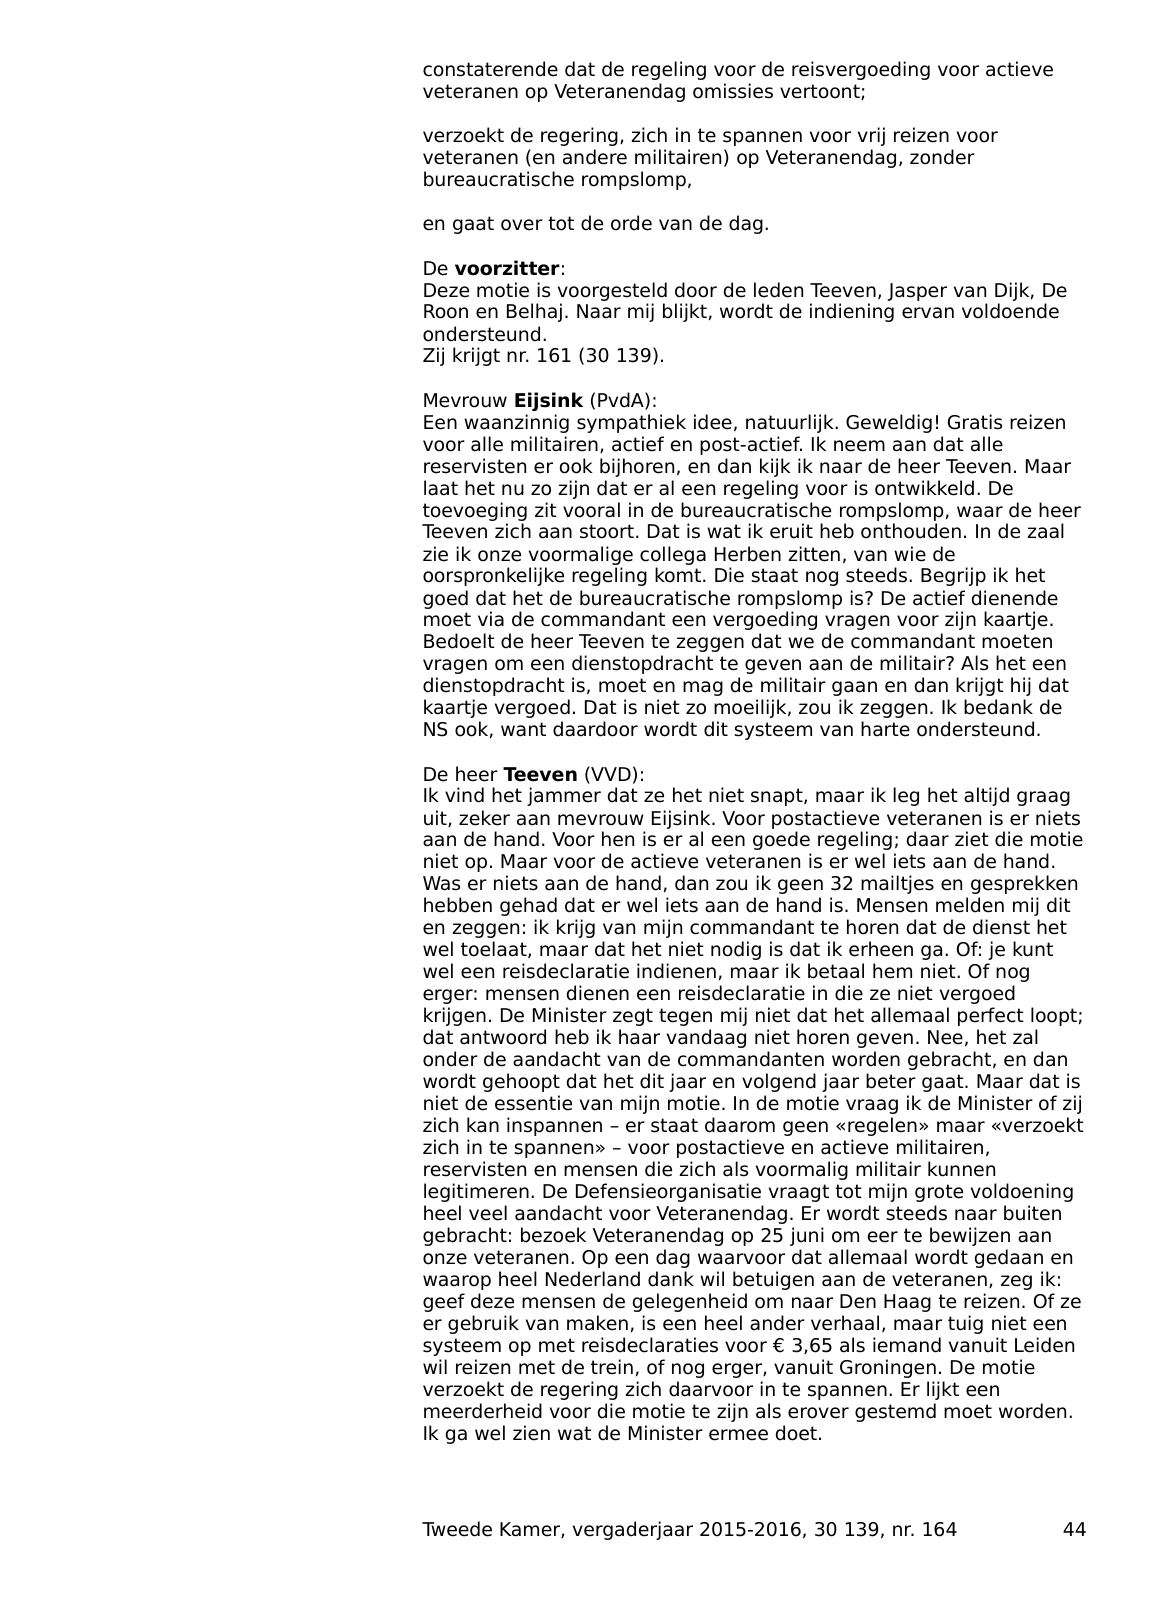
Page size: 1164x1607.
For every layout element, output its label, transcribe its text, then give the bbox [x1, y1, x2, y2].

text constaterende dat de regeling voor de reisvergoeding voor actieve veteranen op Veteranendag omissies vertoont; [422, 59, 1087, 103]
text Een waanzinnig sympathiek idee, natuurlijk. Geweldig! Gratis reizen voor alle militairen, actief en post-actief. Ik neem aan dat alle reservisten er ook bijhoren, en dan kijk ik naar de heer Teeven. Maar laat het nu zo zijn dat er al een regeling voor is ontwikkeld. De toevoeging zit vooral in de bureaucratische rompslomp, waar de heer Teeven zich aan stoort. Dat is wat ik eruit heb onthouden. In de zaal zie ik onze voormalige collega Herben zitten, van wie de oorspronkelijke regeling komt. Die staat nog steeds. Begrijp ik het goed dat het de bureaucratische rompslomp is? De actief dienende moet via de commandant een vergoeding vragen voor zijn kaartje. Bedoelt de heer Teeven te zeggen dat we de commandant moeten vragen om een dienstopdracht te geven aan de militair? Als het een dienstopdracht is, moet en mag de militair gaan en dan krijgt hij dat kaartje vergoed. Dat is niet zo moeilijk, zou ik zeggen. Ik bedank de NS ook, want daardoor wordt dit systeem van harte ondersteund. [422, 412, 1087, 741]
text Mevrouw Eijsink (PvdA): [422, 389, 1087, 412]
text Deze motie is voorgesteld door de leden Teeven, Jasper van Dijk, De Roon en Belhaj. Naar mij blijkt, wordt de indiening ervan voldoende ondersteund. [422, 279, 1087, 345]
text verzoekt de regering, zich in te spannen voor vrij reizen voor veteranen (en andere militairen) op Veteranendag, zonder bureaucratische rompslomp, [422, 125, 1087, 191]
text Ik vind het jammer dat ze het niet snapt, maar ik leg het altijd graag uit, zeker aan mevrouw Eijsink. Voor postactieve veteranen is er niets aan de hand. Voor hen is er al een goede regeling; daar ziet die motie niet op. Maar voor de actieve veteranen is er wel iets aan de hand. Was er niets aan de hand, dan zou ik geen 32 mailtjes en gesprekken hebben gehad dat er wel iets aan de hand is. Mensen melden mij dit en zeggen: ik krijg van mijn commandant te horen dat de dienst het wel toelaat, maar dat het niet nodig is dat ik erheen ga. Of: je kunt wel een reisdeclaratie indienen, maar ik betaal hem niet. Of nog erger: mensen dienen een reisdeclaratie in die ze niet vergoed krijgen. De Minister zegt tegen mij niet dat het allemaal perfect loopt; dat antwoord heb ik haar vandaag niet horen geven. Nee, het zal onder de aandacht van de commandanten worden gebracht, en dan wordt gehoopt dat het dit jaar en volgend jaar beter gaat. Maar dat is niet de essentie van mijn motie. In de motie vraag ik de Minister of zij zich kan inspannen – er staat daarom geen «regelen» maar «verzoekt zich in te spannen» – voor postactieve en actieve militairen, reservisten en mensen die zich als voormalig militair kunnen legitimeren. De Defensieorganisatie vraagt tot mijn grote voldoening heel veel aandacht voor Veteranendag. Er wordt steeds naar buiten gebracht: bezoek Veteranendag op 25 juni om eer te bewijzen aan onze veteranen. Op een dag waarvoor dat allemaal wordt gedaan en waarop heel Nederland dank wil betuigen aan de veteranen, zeg ik: geef deze mensen de gelegenheid om naar Den Haag te reizen. Of ze er gebruik van maken, is een heel ander verhaal, maar tuig niet een systeem op met reisdeclaraties voor € 3,65 als iemand vanuit Leiden wil reizen met de trein, of nog erger, vanuit Groningen. De motie verzoekt de regering zich daarvoor in te spannen. Er lijkt een meerderheid voor die motie te zijn als erover gestemd moet worden. Ik ga wel zien wat de Minister ermee doet. [422, 785, 1087, 1445]
text De heer Teeven (VVD): [422, 763, 1087, 785]
text De voorzitter: [422, 257, 1087, 279]
text en gaat over tot de orde van de dag. [422, 213, 1087, 235]
text Zij krijgt nr. 161 (30 139). [422, 345, 1087, 367]
